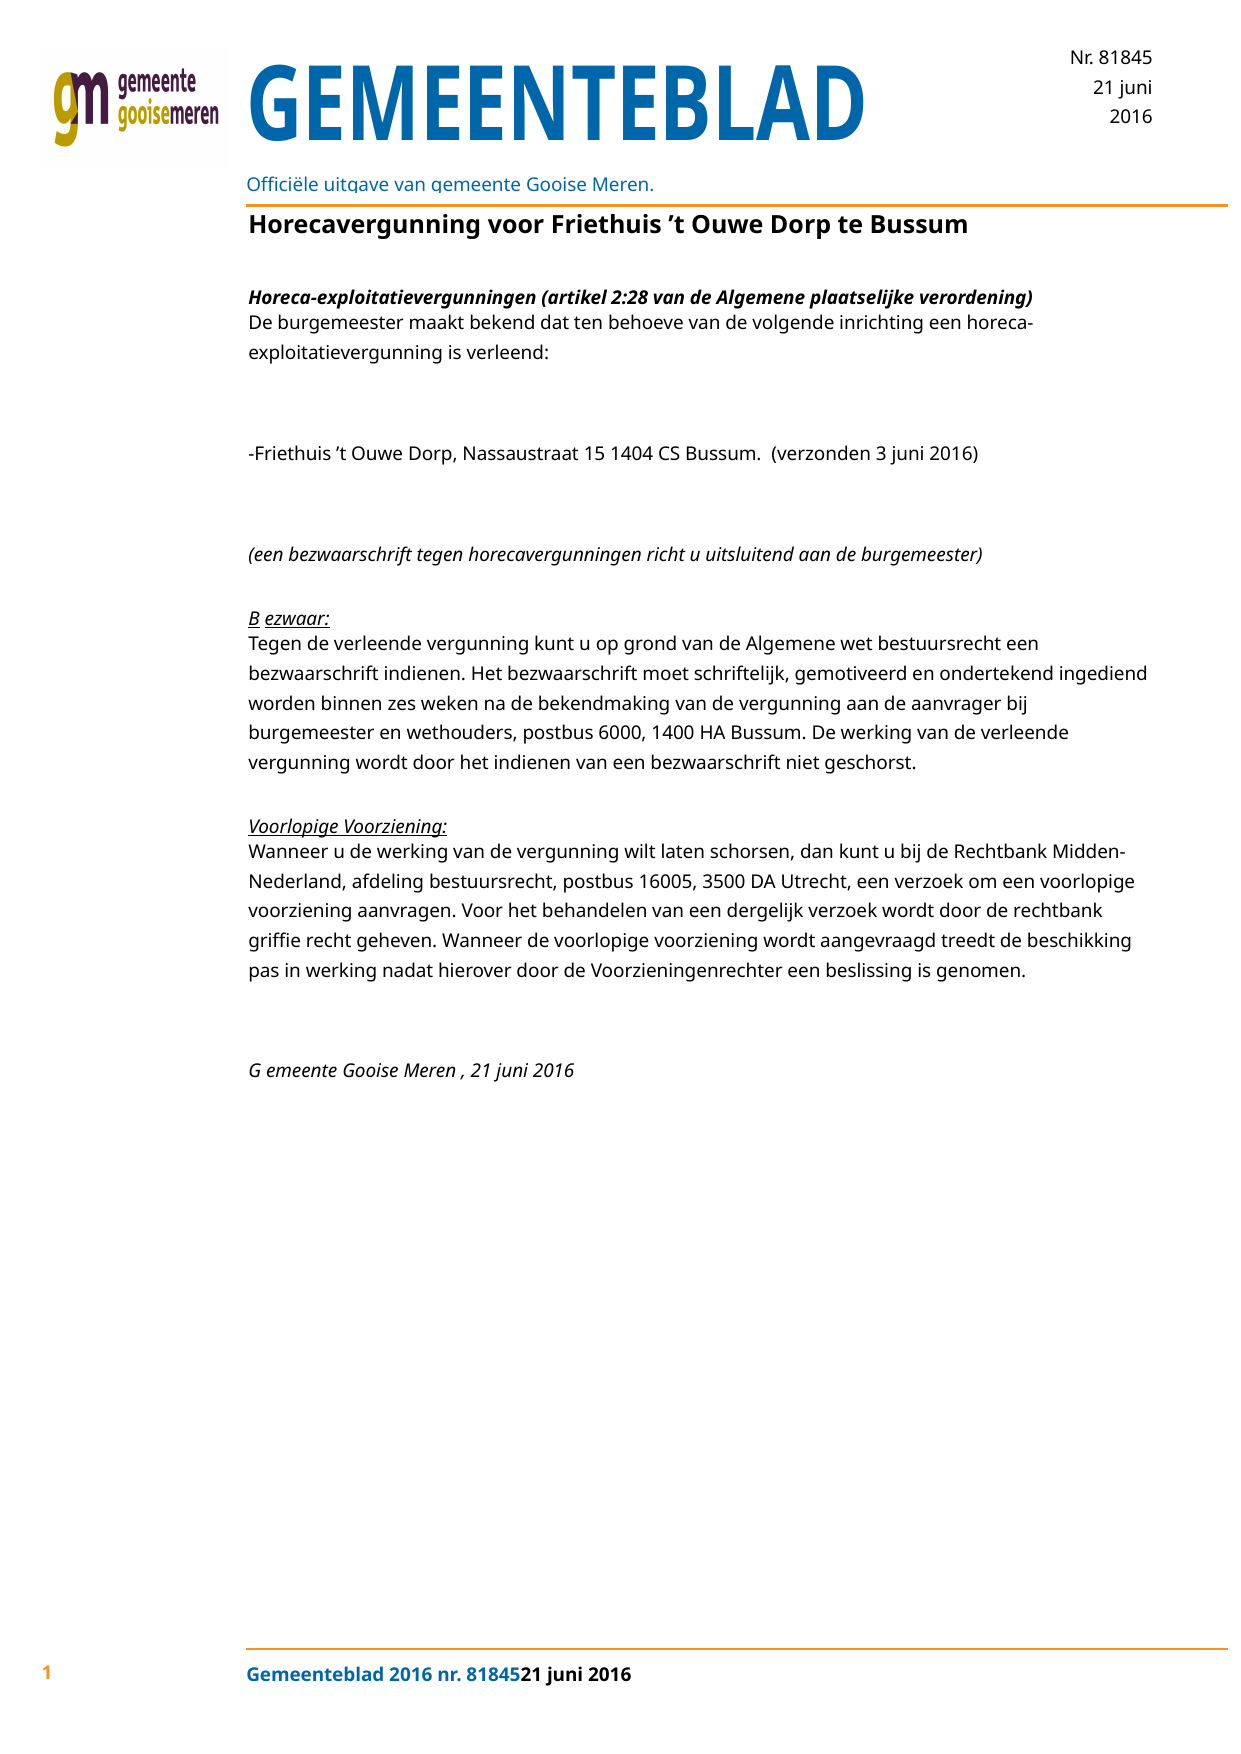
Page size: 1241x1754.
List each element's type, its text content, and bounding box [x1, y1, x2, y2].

text De burgemeester maakt bekend dat ten behoeve van de volgende inrichting een horeca-exploitatievergunning is verleend: [248, 309, 1152, 365]
text Tegen de verleende vergunning kunt u op grond van de Algemene wet bestuursrecht een bezwaarschrift indienen. Het bezwaarschrift moet schriftelijk, gemotiveerd en ondertekend ingediend worden binnen zes weken na de bekendmaking van de vergunning aan de aanvrager bij burgemeester en wethouders, postbus 6000, 1400 HA Bussum. De werking van de verleende vergunning wordt door het indienen van een bezwaarschrift niet geschorst. [248, 631, 1152, 774]
text Horeca-exploitatievergunningen (artikel 2:28 van de Algemene plaatselijke verordening) [248, 284, 1152, 309]
text (een bezwaarschrift tegen horecavergunningen richt u uitsluitend aan de burgemeester) [248, 541, 1152, 567]
text -Friethuis ’t Ouwe Dorp, Nassaustraat 15 1404 CS Bussum. (verzonden 3 juni 2016) [248, 440, 1152, 466]
text B ezwaar: [248, 605, 1152, 631]
text G emeente Gooise Meren , 21 juni 2016 [248, 1058, 1152, 1083]
picture [41, 47, 231, 172]
text Wanneer u de werking van de vergunning wilt laten schorsen, dan kunt u bij de Rechtbank Midden-Nederland, afdeling bestuursrecht, postbus 16005, 3500 DA Utrecht, een verzoek om een voorlopige voorziening aanvragen. Voor het behandelen van een dergelijk verzoek wordt door de rechtbank griffie recht geheven. Wanneer de voorlopige voorziening wordt aangevraagd treedt de beschikking pas in werking nadat hierover door de Voorzieningenrechter een beslissing is genomen. [248, 838, 1152, 983]
text Voorlopige Voorziening: [248, 813, 1152, 838]
text Horecavergunning voor Friethuis ’t Ouwe Dorp te Bussum [248, 207, 1152, 241]
